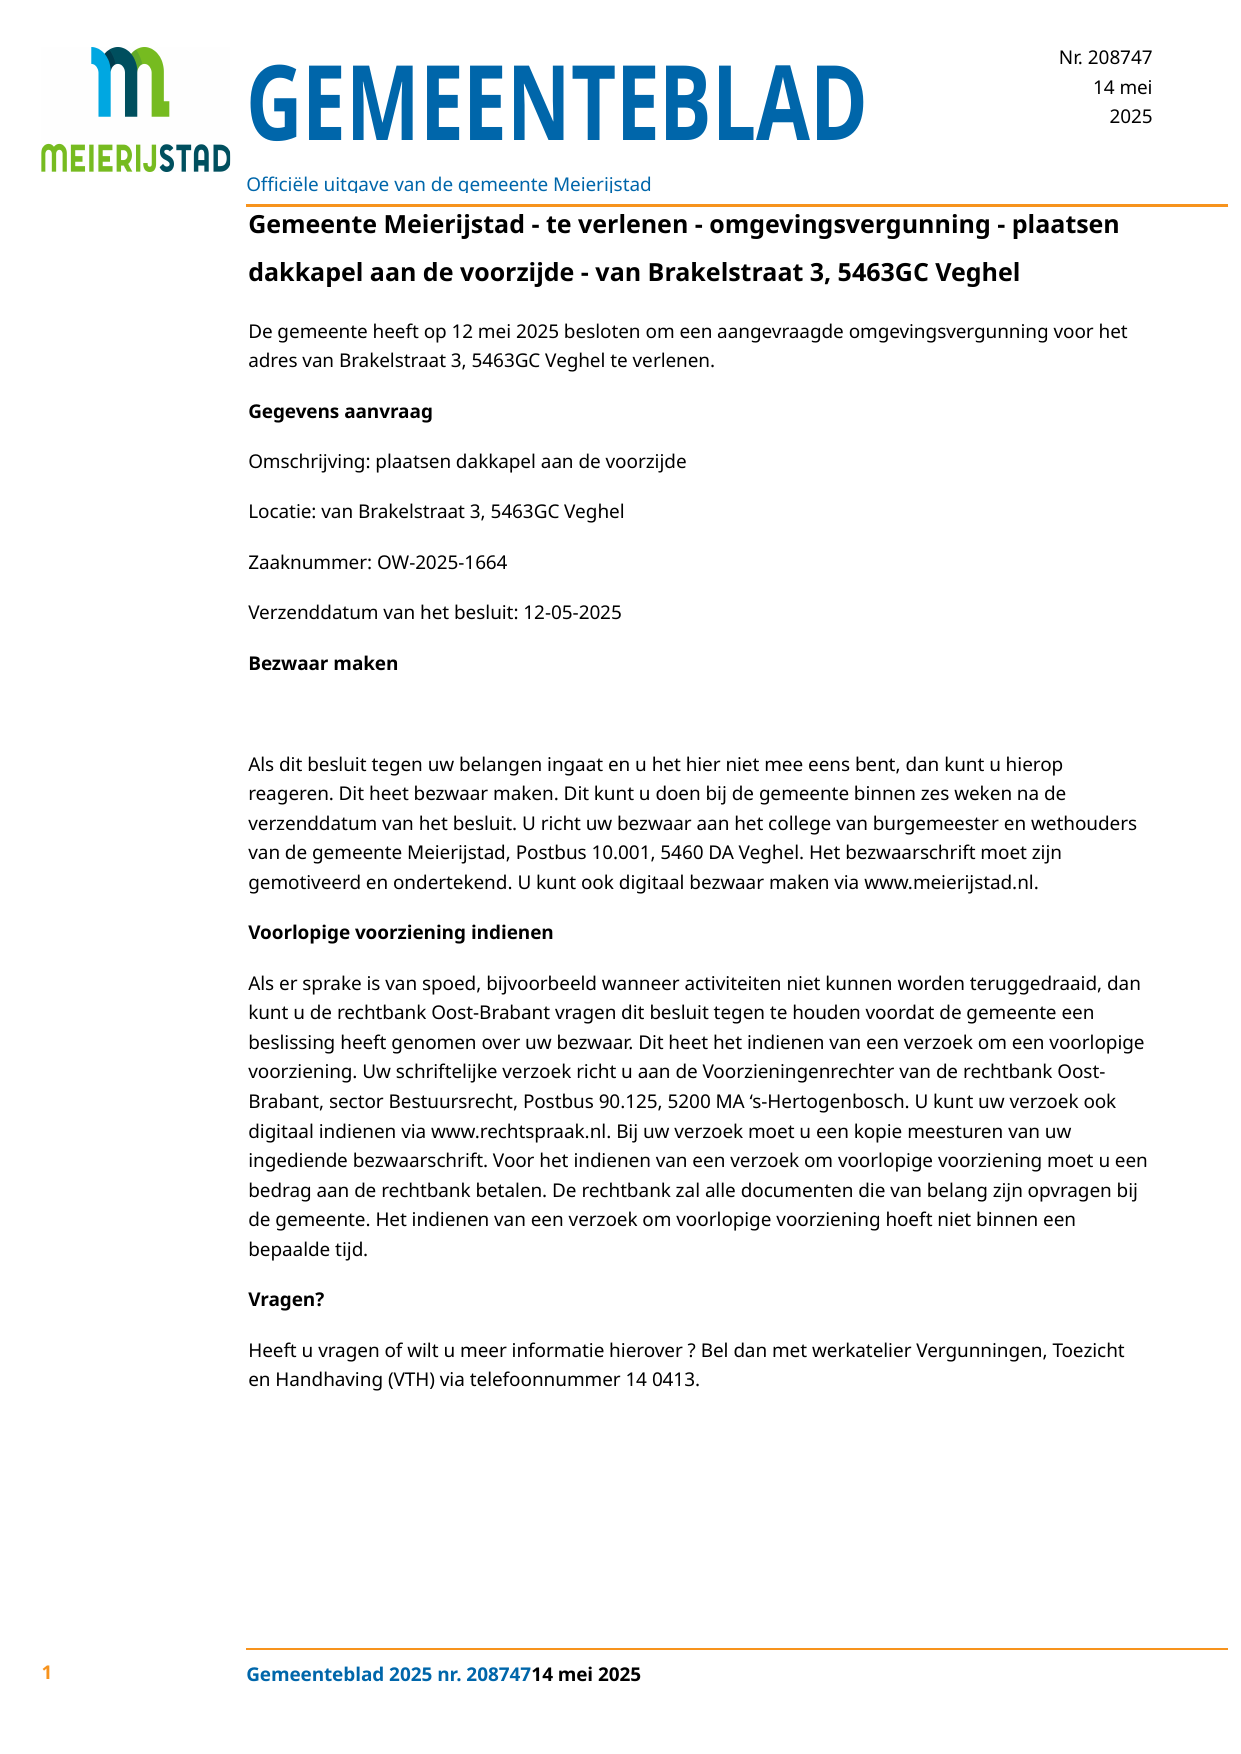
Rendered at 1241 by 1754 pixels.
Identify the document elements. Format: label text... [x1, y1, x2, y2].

text Gemeente Meierijstad - te verlenen - omgevingsvergunning - plaatsen dakkapel aan de voorzijde - van Brakelstraat 3, 5463GC Veghel [248, 207, 1152, 288]
text Vragen? [248, 1287, 1152, 1312]
text Omschrijving: plaatsen dakkapel aan de voorzijde [248, 448, 1152, 474]
text Als dit besluit tegen uw belangen ingaat en u het hier niet mee eens bent, dan kunt u hierop reageren. Dit heet bezwaar maken. Dit kunt u doen bij de gemeente binnen zes weken na de verzenddatum van het besluit. U richt uw bezwaar aan het college van burgemeester en wethouders van de gemeente Meierijstad, Postbus 10.001, 5460 DA Veghel. Het bezwaarschrift moet zijn gemotiveerd en ondertekend. U kunt ook digitaal bezwaar maken via www.meierijstad.nl. [248, 751, 1152, 895]
text Zaaknummer: OW-2025-1664 [248, 549, 1152, 575]
text De gemeente heeft op 12 mei 2025 besloten om een aangevraagde omgevingsvergunning voor het adres van Brakelstraat 3, 5463GC Veghel te verlenen. [248, 318, 1152, 373]
text Bezwaar maken [248, 650, 1152, 676]
text Voorlopige voorziening indienen [248, 919, 1152, 945]
text Als er sprake is van spoed, bijvoorbeeld wanneer activiteiten niet kunnen worden teruggedraaid, dan kunt u de rechtbank Oost-Brabant vragen dit besluit tegen te houden voordat de gemeente een beslissing heeft genomen over uw bezwaar. Dit heet het indienen van een verzoek om een voorlopige voorziening. Uw schriftelijke verzoek richt u aan de Voorzieningenrechter van de rechtbank Oost-Brabant, sector Bestuursrecht, Postbus 90.125, 5200 MA ‘s-Hertogenbosch. U kunt uw verzoek ook digitaal indienen via www.rechtspraak.nl. Bij uw verzoek moet u een kopie meesturen van uw ingediende bezwaarschrift. Voor het indienen van een verzoek om voorlopige voorziening moet u een bedrag aan de rechtbank betalen. De rechtbank zal alle documenten die van belang zijn opvragen bij de gemeente. Het indienen van een verzoek om voorlopige voorziening hoeft niet binnen een bepaalde tijd. [248, 970, 1152, 1262]
text Gegevens aanvraag [248, 398, 1152, 424]
text Heeft u vragen of wilt u meer informatie hierover ? Bel dan met werkatelier Vergunningen, Toezicht en Handhaving (VTH) via telefoonnummer 14 0413. [248, 1337, 1152, 1392]
text Locatie: van Brakelstraat 3, 5463GC Veghel [248, 499, 1152, 524]
text Verzenddatum van het besluit: 12-05-2025 [248, 599, 1152, 625]
picture [41, 47, 231, 172]
